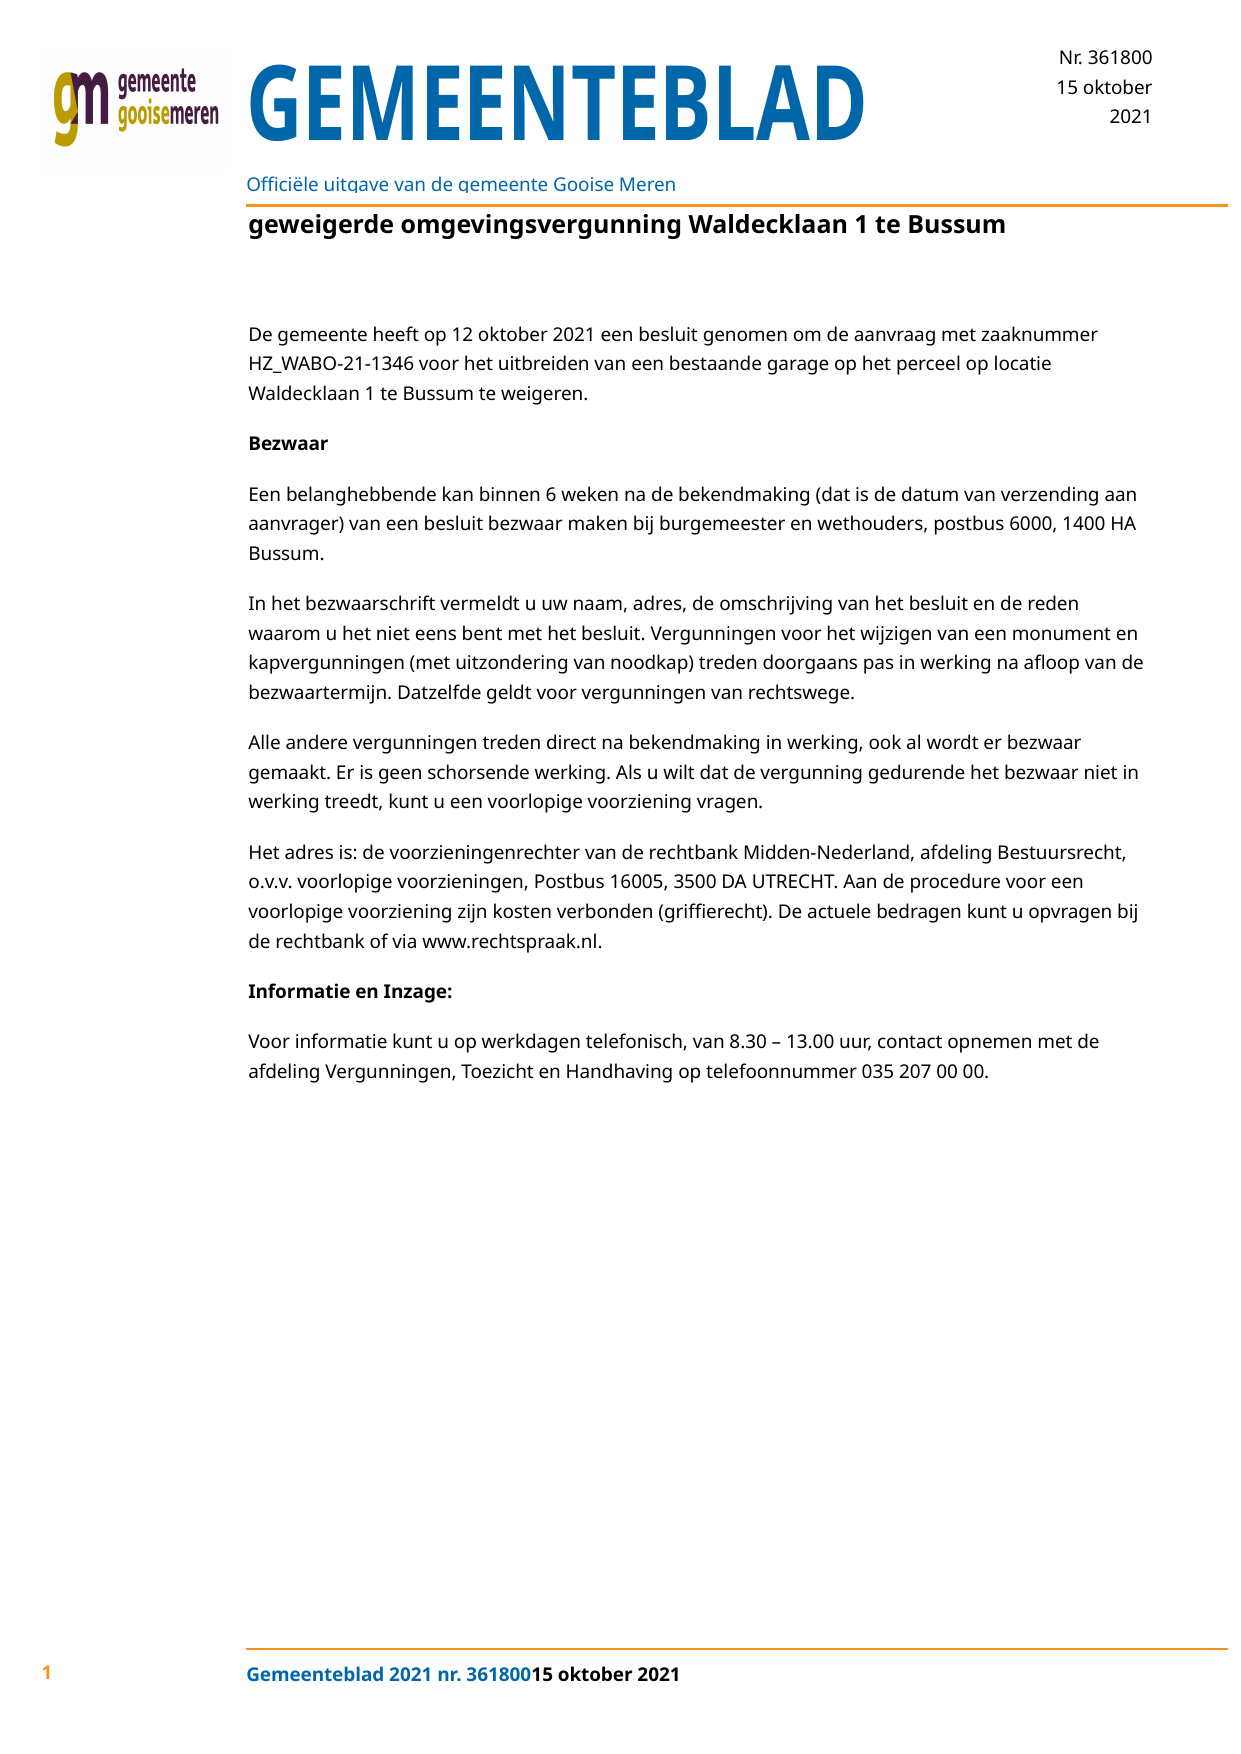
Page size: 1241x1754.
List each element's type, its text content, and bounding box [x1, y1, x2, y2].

picture [41, 47, 231, 172]
text Alle andere vergunningen treden direct na bekendmaking in werking, ook al wordt er bezwaar gemaakt. Er is geen schorsende werking. Als u wilt dat de vergunning gedurende het bezwaar niet in werking treedt, kunt u een voorlopige voorziening vragen. [248, 729, 1152, 814]
text In het bezwaarschrift vermeldt u uw naam, adres, de omschrijving van het besluit en de reden waarom u het niet eens bent met het besluit. Vergunningen voor het wijzigen van een monument en kapvergunningen (met uitzondering van noodkap) treden doorgaans pas in werking na afloop van de bezwaartermijn. Datzelfde geldt voor vergunningen van rechtswege. [248, 590, 1152, 705]
text Een belanghebbende kan binnen 6 weken na de bekendmaking (dat is de datum van verzending aan aanvrager) van een besluit bezwaar maken bij burgemeester en wethouders, postbus 6000, 1400 HA Bussum. [248, 481, 1152, 566]
text Informatie en Inzage: [248, 978, 1152, 1004]
text De gemeente heeft op 12 oktober 2021 een besluit genomen om de aanvraag met zaaknummer HZ_WABO-21-1346 voor het uitbreiden van een bestaande garage op het perceel op locatie Waldecklaan 1 te Bussum te weigeren. [248, 321, 1152, 406]
text Voor informatie kunt u op werkdagen telefonisch, van 8.30 – 13.00 uur, contact opnemen met de afdeling Vergunningen, Toezicht en Handhaving op telefoonnummer 035 207 00 00. [248, 1029, 1152, 1084]
text Het adres is: de voorzieningenrechter van de rechtbank Midden-Nederland, afdeling Bestuursrecht, o.v.v. voorlopige voorzieningen, Postbus 16005, 3500 DA UTRECHT. Aan de procedure voor een voorlopige voorziening zijn kosten verbonden (griffierecht). De actuele bedragen kunt u opvragen bij de rechtbank of via www.rechtspraak.nl. [248, 839, 1152, 953]
text Bezwaar [248, 430, 1152, 456]
text geweigerde omgevingsvergunning Waldecklaan 1 te Bussum [248, 207, 1152, 241]
